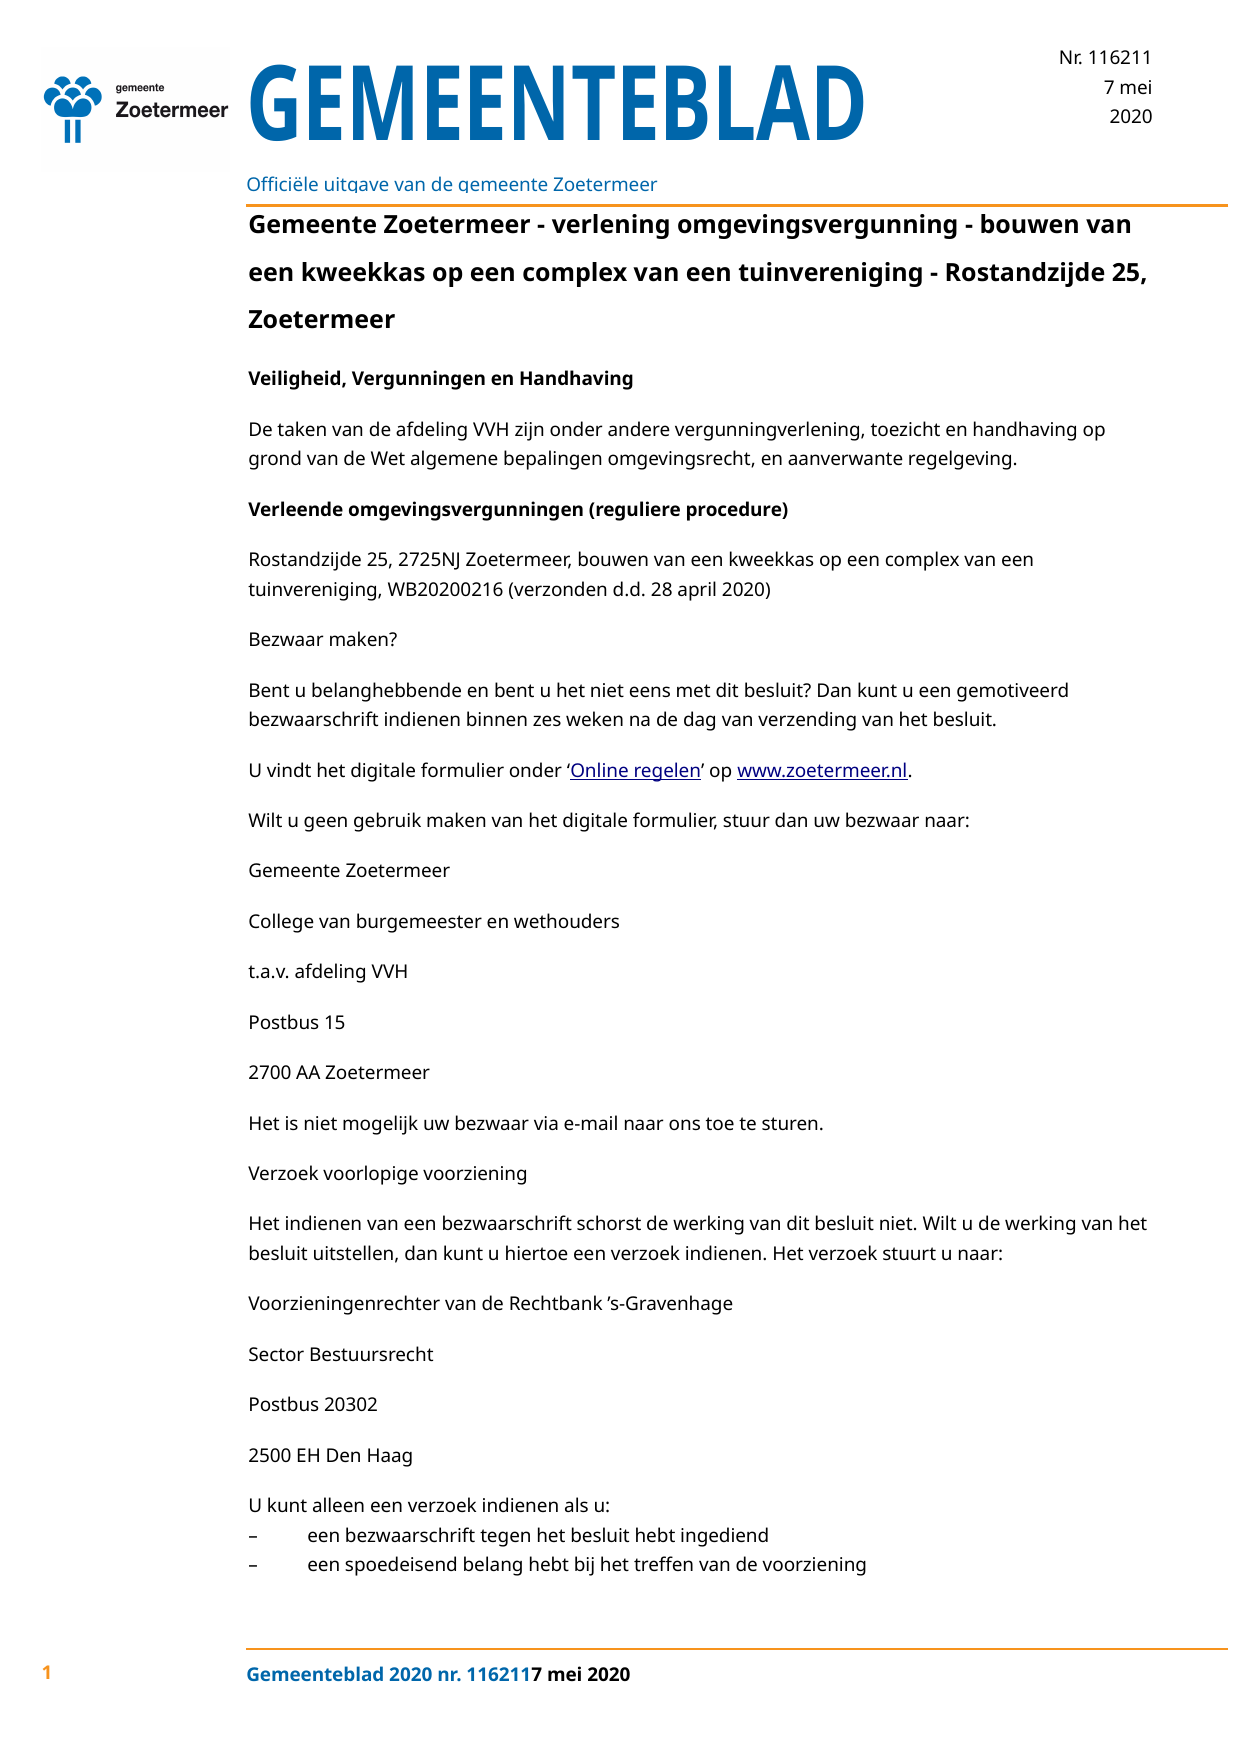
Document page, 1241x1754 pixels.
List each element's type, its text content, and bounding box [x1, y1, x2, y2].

text t.a.v. afdeling VVH [248, 958, 1152, 984]
text Bent u belanghebbende en bent u het niet eens met dit besluit? Dan kunt u een gemotiveerd bezwaarschrift indienen binnen zes weken na de dag van verzending van het besluit. [248, 677, 1152, 732]
text Verleende omgevingsvergunningen (reguliere procedure) [248, 496, 1152, 522]
text 2700 AA Zoetermeer [248, 1059, 1152, 1085]
text Het is niet mogelijk uw bezwaar via e-mail naar ons toe te sturen. [248, 1110, 1152, 1135]
text Postbus 15 [248, 1009, 1152, 1034]
text U vindt het digitale formulier onder ‘Online regelen’ op www.zoetermeer.nl. [248, 757, 1152, 782]
text U kunt alleen een verzoek indienen als u: [248, 1492, 1152, 1518]
text Gemeente Zoetermeer - verlening omgevingsvergunning - bouwen van een kweekkas op een complex van een tuinvereniging - Rostandzijde 25, Zoetermeer [248, 207, 1152, 336]
text Verzoek voorlopige voorziening [248, 1160, 1152, 1186]
text De taken van de afdeling VVH zijn onder andere vergunningverlening, toezicht en handhaving op grond van de Wet algemene bepalingen omgevingsrecht, en aanverwante regelgeving. [248, 416, 1152, 471]
list een spoedeisend belang hebt bij het treffen van de voorziening [248, 1551, 1152, 1577]
picture [41, 47, 231, 172]
text Het indienen van een bezwaarschrift schorst de werking van dit besluit niet. Wilt u de werking van het besluit uitstellen, dan kunt u hiertoe een verzoek indienen. Het verzoek stuurt u naar: [248, 1211, 1152, 1266]
text Veiligheid, Vergunningen en Handhaving [248, 366, 1152, 391]
text Wilt u geen gebruik maken van het digitale formulier, stuur dan uw bezwaar naar: [248, 807, 1152, 833]
text Voorzieningenrechter van de Rechtbank ’s-Gravenhage [248, 1291, 1152, 1316]
text Gemeente Zoetermeer [248, 858, 1152, 883]
text 2500 EH Den Haag [248, 1442, 1152, 1467]
text Rostandzijde 25, 2725NJ Zoetermeer, bouwen van een kweekkas op een complex van een tuinvereniging, WB20200216 (verzonden d.d. 28 april 2020) [248, 546, 1152, 602]
text Bezwaar maken? [248, 626, 1152, 652]
text Postbus 20302 [248, 1391, 1152, 1417]
text Sector Bestuursrecht [248, 1341, 1152, 1367]
text College van burgemeester en wethouders [248, 908, 1152, 934]
list een bezwaarschrift tegen het besluit hebt ingediend [248, 1522, 1152, 1547]
